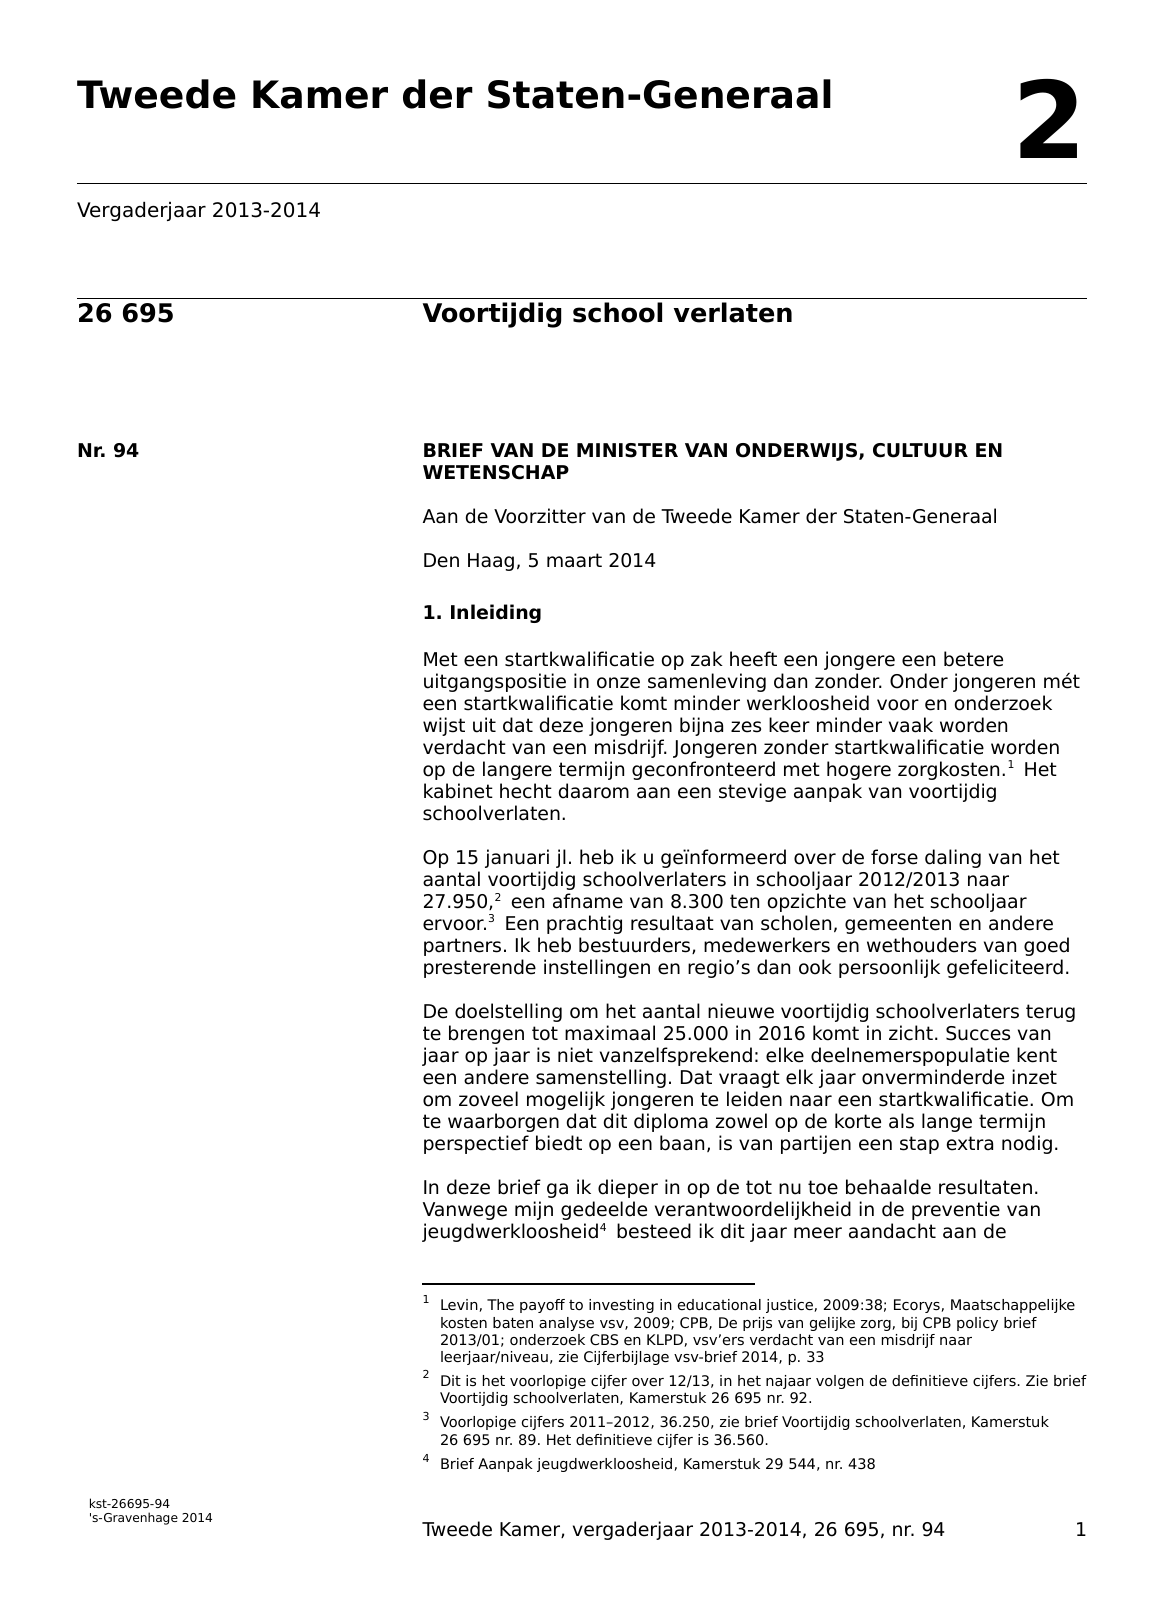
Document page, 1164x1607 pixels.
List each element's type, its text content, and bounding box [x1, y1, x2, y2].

subtitle 26 695 Voortijdig school verlaten [77, 299, 1087, 329]
text kst-26695-94 [88, 1497, 323, 1511]
text Den Haag, 5 maart 2014 [422, 550, 1087, 572]
subtitle 1. Inleiding [422, 602, 1087, 624]
text Op 15 januari jl. heb ik u geïnformeerd over de forse daling van het aantal voortijdig schoolverlaters in schooljaar 2012/2013 naar 27.950, een afname van 8.300 ten opzichte van het schooljaar ervoor. Een prachtig resultaat van scholen, gemeenten en andere partners. Ik heb bestuurders, medewerkers en wethouders van goed presterende instellingen en regio’s dan ook persoonlijk gefeliciteerd. [422, 847, 1087, 979]
subtitle Nr. 94 BRIEF VAN DE MINISTER VAN ONDERWIJS, CULTUUR EN WETENSCHAP [77, 440, 1087, 484]
text In deze brief ga ik dieper in op de tot nu toe behaalde resultaten. Vanwege mijn gedeelde verantwoordelijkheid in de preventie van jeugdwerkloosheid besteed ik dit jaar meer aandacht aan de [422, 1177, 1087, 1243]
text Voorlopige cijfers 2011–2012, 36.250, zie brief Voortijdig schoolverlaten, Kamerstuk 26 695 nr. 89. Het definitieve cijfer is 36.560. [422, 1410, 1087, 1449]
text 's-Gravenhage 2014 [88, 1511, 323, 1525]
text Levin, The payoff to investing in educational justice, 2009:38; Ecorys, Maatschappelijke kosten baten analyse vsv, 2009; CPB, De prijs van gelijke zorg, bij CPB policy brief 2013/01; onderzoek CBS en KLPD, vsv’ers verdacht van een misdrijf naar leerjaar/niveau, zie Cijferbijlage vsv-brief 2014, p. 33 [422, 1293, 1087, 1366]
text Aan de Voorzitter van de Tweede Kamer der Staten-Generaal [422, 506, 1087, 528]
table_header 2 [886, 59, 1087, 183]
text Brief Aanpak jeugdwerkloosheid, Kamerstuk 29 544, nr. 438 [422, 1452, 1087, 1474]
text Dit is het voorlopige cijfer over 12/13, in het najaar volgen de definitieve cijfers. Zie brief Voortijdig schoolverlaten, Kamerstuk 26 695 nr. 92. [422, 1368, 1087, 1407]
text Met een startkwalificatie op zak heeft een jongere een betere uitgangspositie in onze samenleving dan zonder. Onder jongeren mét een startkwalificatie komt minder werkloosheid voor en onderzoek wijst uit dat deze jongeren bijna zes keer minder vaak worden verdacht van een misdrijf. Jongeren zonder startkwalificatie worden op de langere termijn geconfronteerd met hogere zorgkosten. Het kabinet hecht daarom aan een stevige aanpak van voortijdig schoolverlaten. [422, 649, 1087, 825]
table_header Tweede Kamer der Staten-Generaal [77, 59, 886, 183]
table_cell Vergaderjaar 2013-2014 [77, 184, 1087, 298]
text De doelstelling om het aantal nieuwe voortijdig schoolverlaters terug te brengen tot maximaal 25.000 in 2016 komt in zicht. Succes van jaar op jaar is niet vanzelfsprekend: elke deelnemerspopulatie kent een andere samenstelling. Dat vraagt elk jaar onverminderde inzet om zoveel mogelijk jongeren te leiden naar een startkwalificatie. Om te waarborgen dat dit diploma zowel op de korte als lange termijn perspectief biedt op een baan, is van partijen een stap extra nodig. [422, 1001, 1087, 1155]
